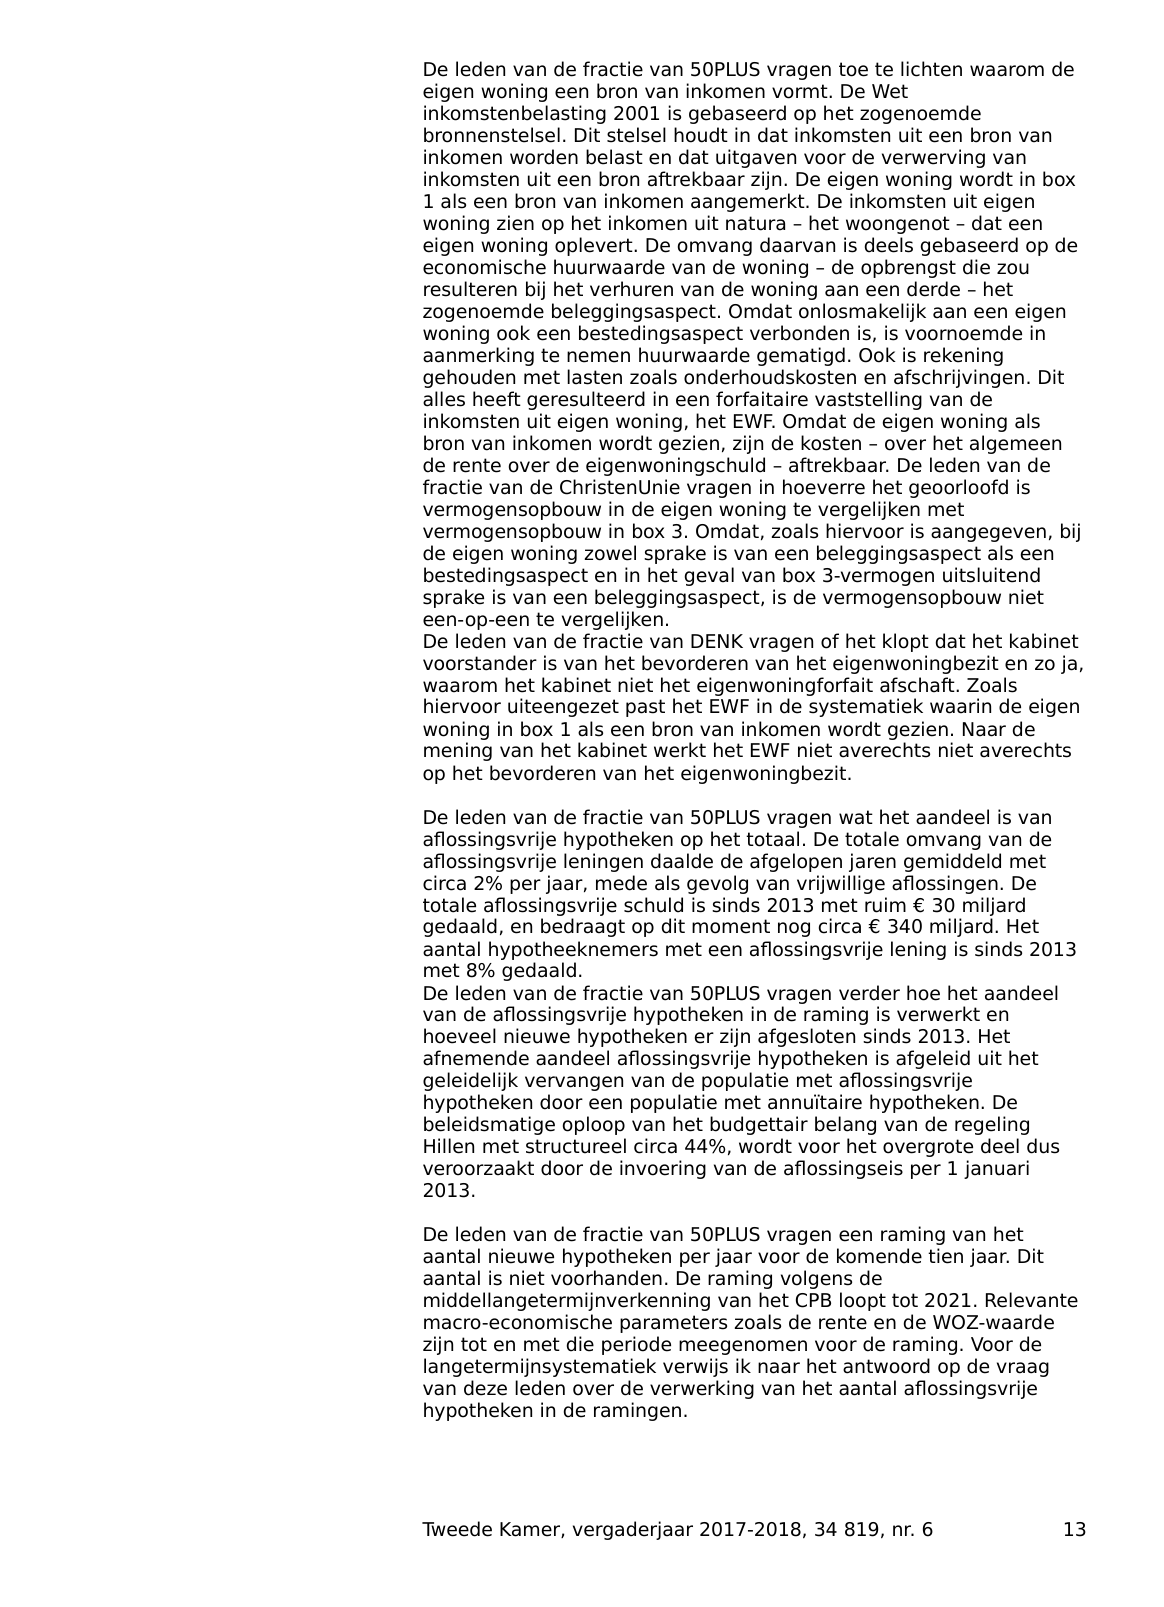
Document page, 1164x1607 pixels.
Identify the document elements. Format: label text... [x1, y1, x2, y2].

text De leden van de fractie van 50PLUS vragen wat het aandeel is van aflossingsvrije hypotheken op het totaal. De totale omvang van de aflossingsvrije leningen daalde de afgelopen jaren gemiddeld met circa 2% per jaar, mede als gevolg van vrijwillige aflossingen. De totale aflossingsvrije schuld is sinds 2013 met ruim € 30 miljard gedaald, en bedraagt op dit moment nog circa € 340 miljard. Het aantal hypotheeknemers met een aflossingsvrije lening is sinds 2013 met 8% gedaald. [422, 807, 1087, 982]
text De leden van de fractie van 50PLUS vragen een raming van het aantal nieuwe hypotheken per jaar voor de komende tien jaar. Dit aantal is niet voorhanden. De raming volgens de middellangetermijnverkenning van het CPB loopt tot 2021. Relevante macro-economische parameters zoals de rente en de WOZ-waarde zijn tot en met die periode meegenomen voor de raming. Voor de langetermijnsystematiek verwijs ik naar het antwoord op de vraag van deze leden over de verwerking van het aantal aflossingsvrije hypotheken in de ramingen. [422, 1224, 1087, 1422]
text De leden van de fractie van 50PLUS vragen verder hoe het aandeel van de aflossingsvrije hypotheken in de raming is verwerkt en hoeveel nieuwe hypotheken er zijn afgesloten sinds 2013. Het afnemende aandeel aflossingsvrije hypotheken is afgeleid uit het geleidelijk vervangen van de populatie met aflossingsvrije hypotheken door een populatie met annuïtaire hypotheken. De beleidsmatige oploop van het budgettair belang van de regeling Hillen met structureel circa 44%, wordt voor het overgrote deel dus veroorzaakt door de invoering van de aflossingseis per 1 januari 2013. [422, 982, 1087, 1202]
text De leden van de fractie van 50PLUS vragen toe te lichten waarom de eigen woning een bron van inkomen vormt. De Wet inkomstenbelasting 2001 is gebaseerd op het zogenoemde bronnenstelsel. Dit stelsel houdt in dat inkomsten uit een bron van inkomen worden belast en dat uitgaven voor de verwerving van inkomsten uit een bron aftrekbaar zijn. De eigen woning wordt in box 1 als een bron van inkomen aangemerkt. De inkomsten uit eigen woning zien op het inkomen uit natura – het woongenot – dat een eigen woning oplevert. De omvang daarvan is deels gebaseerd op de economische huurwaarde van de woning – de opbrengst die zou resulteren bij het verhuren van de woning aan een derde – het zogenoemde beleggingsaspect. Omdat onlosmakelijk aan een eigen woning ook een bestedingsaspect verbonden is, is voornoemde in aanmerking te nemen huurwaarde gematigd. Ook is rekening gehouden met lasten zoals onderhoudskosten en afschrijvingen. Dit alles heeft geresulteerd in een forfaitaire vaststelling van de inkomsten uit eigen woning, het EWF. Omdat de eigen woning als bron van inkomen wordt gezien, zijn de kosten – over het algemeen de rente over de eigenwoningschuld – aftrekbaar. De leden van de fractie van de ChristenUnie vragen in hoeverre het geoorloofd is vermogensopbouw in de eigen woning te vergelijken met vermogensopbouw in box 3. Omdat, zoals hiervoor is aangegeven, bij de eigen woning zowel sprake is van een beleggingsaspect als een bestedingsaspect en in het geval van box 3-vermogen uitsluitend sprake is van een beleggingsaspect, is de vermogensopbouw niet een-op-een te vergelijken. [422, 59, 1087, 631]
text De leden van de fractie van DENK vragen of het klopt dat het kabinet voorstander is van het bevorderen van het eigenwoningbezit en zo ja, waarom het kabinet niet het eigenwoningforfait afschaft. Zoals hiervoor uiteengezet past het EWF in de systematiek waarin de eigen woning in box 1 als een bron van inkomen wordt gezien. Naar de mening van het kabinet werkt het EWF niet averechts niet averechts op het bevorderen van het eigenwoningbezit. [422, 631, 1087, 784]
